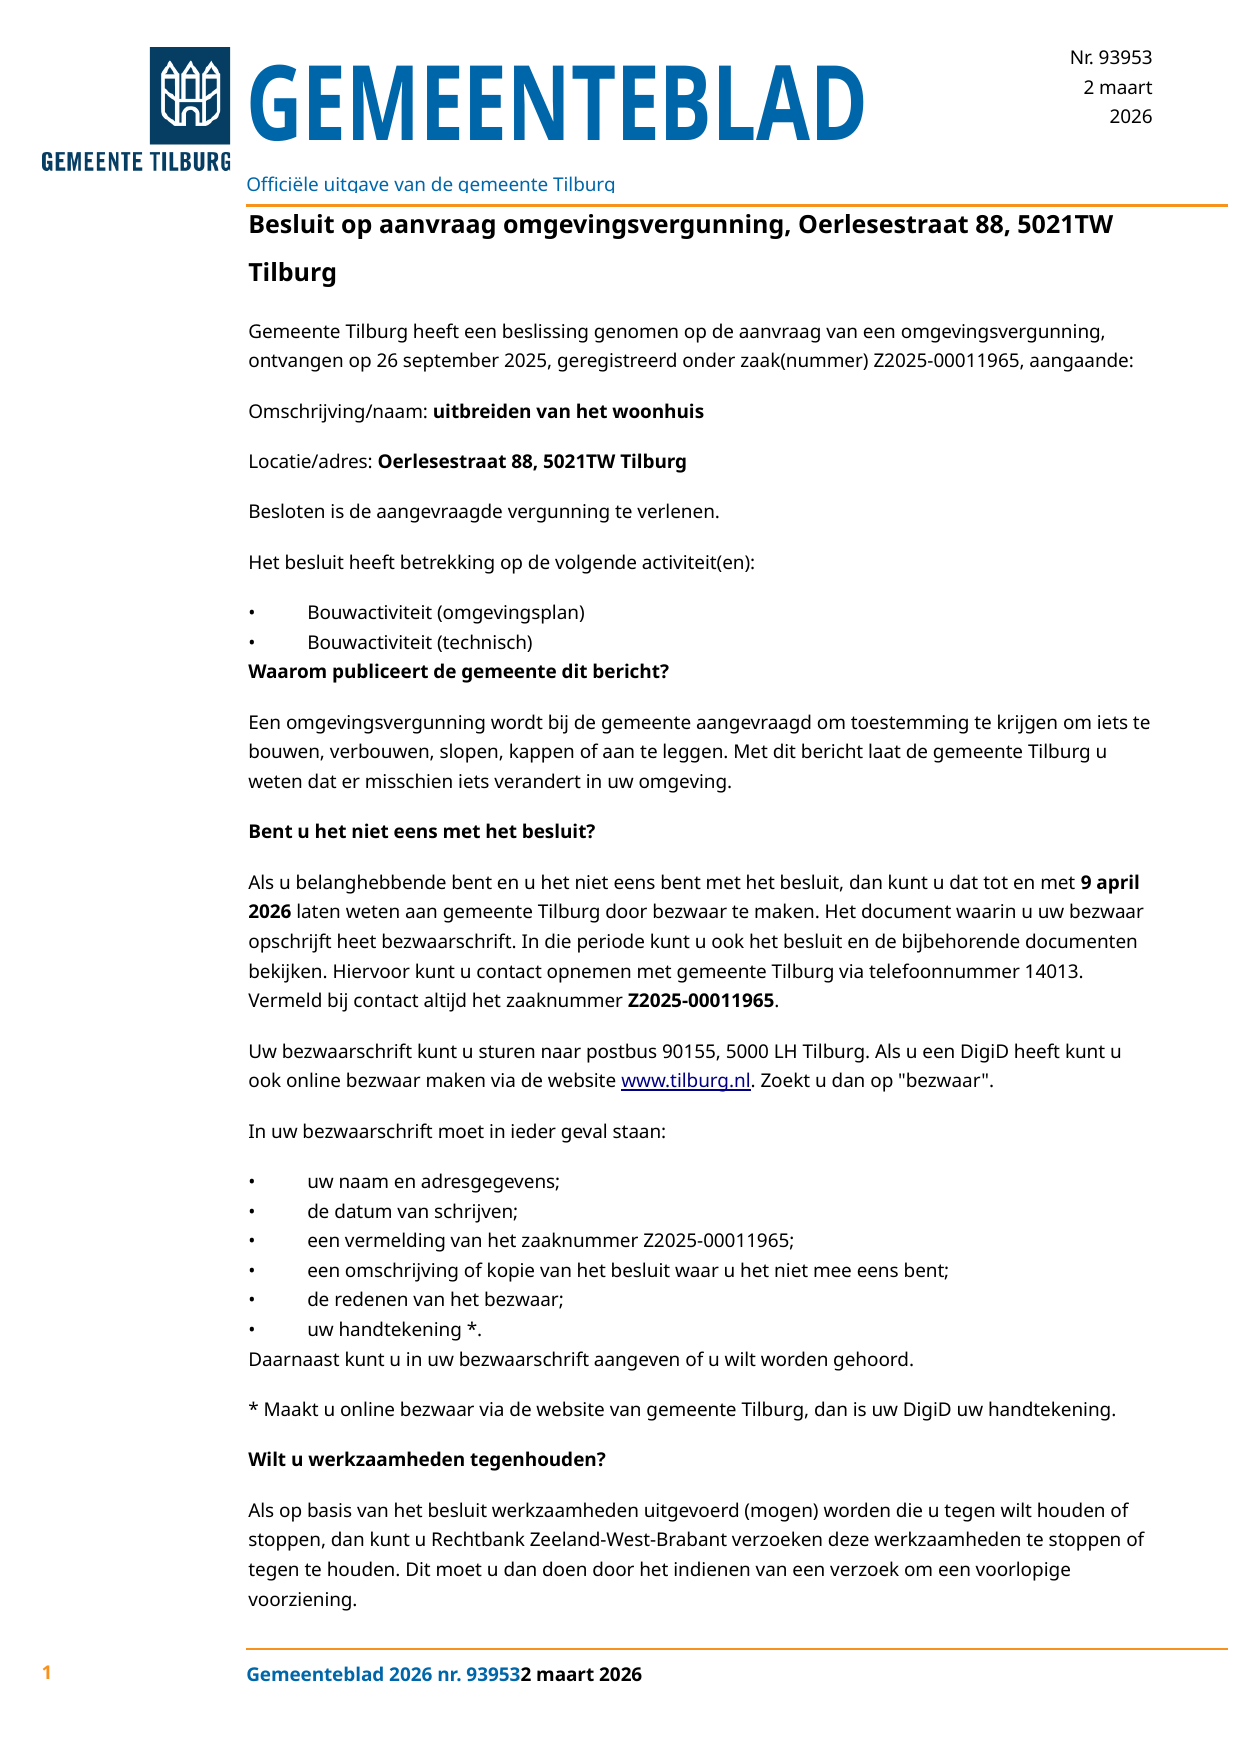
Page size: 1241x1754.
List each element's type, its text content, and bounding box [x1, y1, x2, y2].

picture [41, 47, 231, 172]
text Waarom publiceert de gemeente dit bericht? [248, 659, 1152, 684]
list een omschrijving of kopie van het besluit waar u het niet mee eens bent; [248, 1257, 1152, 1283]
text Besluit op aanvraag omgevingsvergunning, Oerlesestraat 88, 5021TW Tilburg [248, 207, 1152, 288]
text Als u belanghebbende bent en u het niet eens bent met het besluit, dan kunt u dat tot en met 9 april 2026 laten weten aan gemeente Tilburg door bezwaar te maken. Het document waarin u uw bezwaar opschrijft heet bezwaarschrift. In die periode kunt u ook het besluit en de bijbehorende documenten bekijken. Hiervoor kunt u contact opnemen met gemeente Tilburg via telefoonnummer 14013. Vermeld bij contact altijd het zaaknummer Z2025-00011965. [248, 869, 1152, 1013]
list de redenen van het bezwaar; [248, 1287, 1152, 1312]
list Bouwactiviteit (omgevingsplan) [248, 599, 1152, 625]
text Als op basis van het besluit werkzaamheden uitgevoerd (mogen) worden die u tegen wilt houden of stoppen, dan kunt u Rechtbank Zeeland-West-Brabant verzoeken deze werkzaamheden te stoppen of tegen te houden. Dit moet u dan doen door het indienen van een verzoek om een voorlopige voorziening. [248, 1497, 1152, 1612]
text Gemeente Tilburg heeft een beslissing genomen op de aanvraag van een omgevingsvergunning, ontvangen op 26 september 2025, geregistreerd onder zaak(nummer) Z2025-00011965, aangaande: [248, 318, 1152, 373]
text Een omgevingsvergunning wordt bij de gemeente aangevraagd om toestemming te krijgen om iets te bouwen, verbouwen, slopen, kappen of aan te leggen. Met dit bericht laat de gemeente Tilburg u weten dat er misschien iets verandert in uw omgeving. [248, 709, 1152, 794]
list uw naam en adresgegevens; [248, 1168, 1152, 1194]
list uw handtekening *. [248, 1316, 1152, 1342]
text Het besluit heeft betrekking op de volgende activiteit(en): [248, 549, 1152, 575]
list een vermelding van het zaaknummer Z2025-00011965; [248, 1227, 1152, 1253]
text Locatie/adres: Oerlesestraat 88, 5021TW Tilburg [248, 448, 1152, 474]
text Besloten is de aangevraagde vergunning te verlenen. [248, 499, 1152, 524]
text Bent u het niet eens met het besluit? [248, 819, 1152, 844]
text Omschrijving/naam: uitbreiden van het woonhuis [248, 398, 1152, 424]
text In uw bezwaarschrift moet in ieder geval staan: [248, 1118, 1152, 1144]
text Daarnaast kunt u in uw bezwaarschrift aangeven of u wilt worden gehoord. [248, 1346, 1152, 1372]
list Bouwactiviteit (technisch) [248, 629, 1152, 655]
text * Maakt u online bezwaar via de website van gemeente Tilburg, dan is uw DigiD uw handtekening. [248, 1396, 1152, 1422]
text Wilt u werkzaamheden tegenhouden? [248, 1447, 1152, 1472]
list de datum van schrijven; [248, 1198, 1152, 1224]
text Uw bezwaarschrift kunt u sturen naar postbus 90155, 5000 LH Tilburg. Als u een DigiD heeft kunt u ook online bezwaar maken via de website www.tilburg.nl. Zoekt u dan op "bezwaar". [248, 1038, 1152, 1093]
